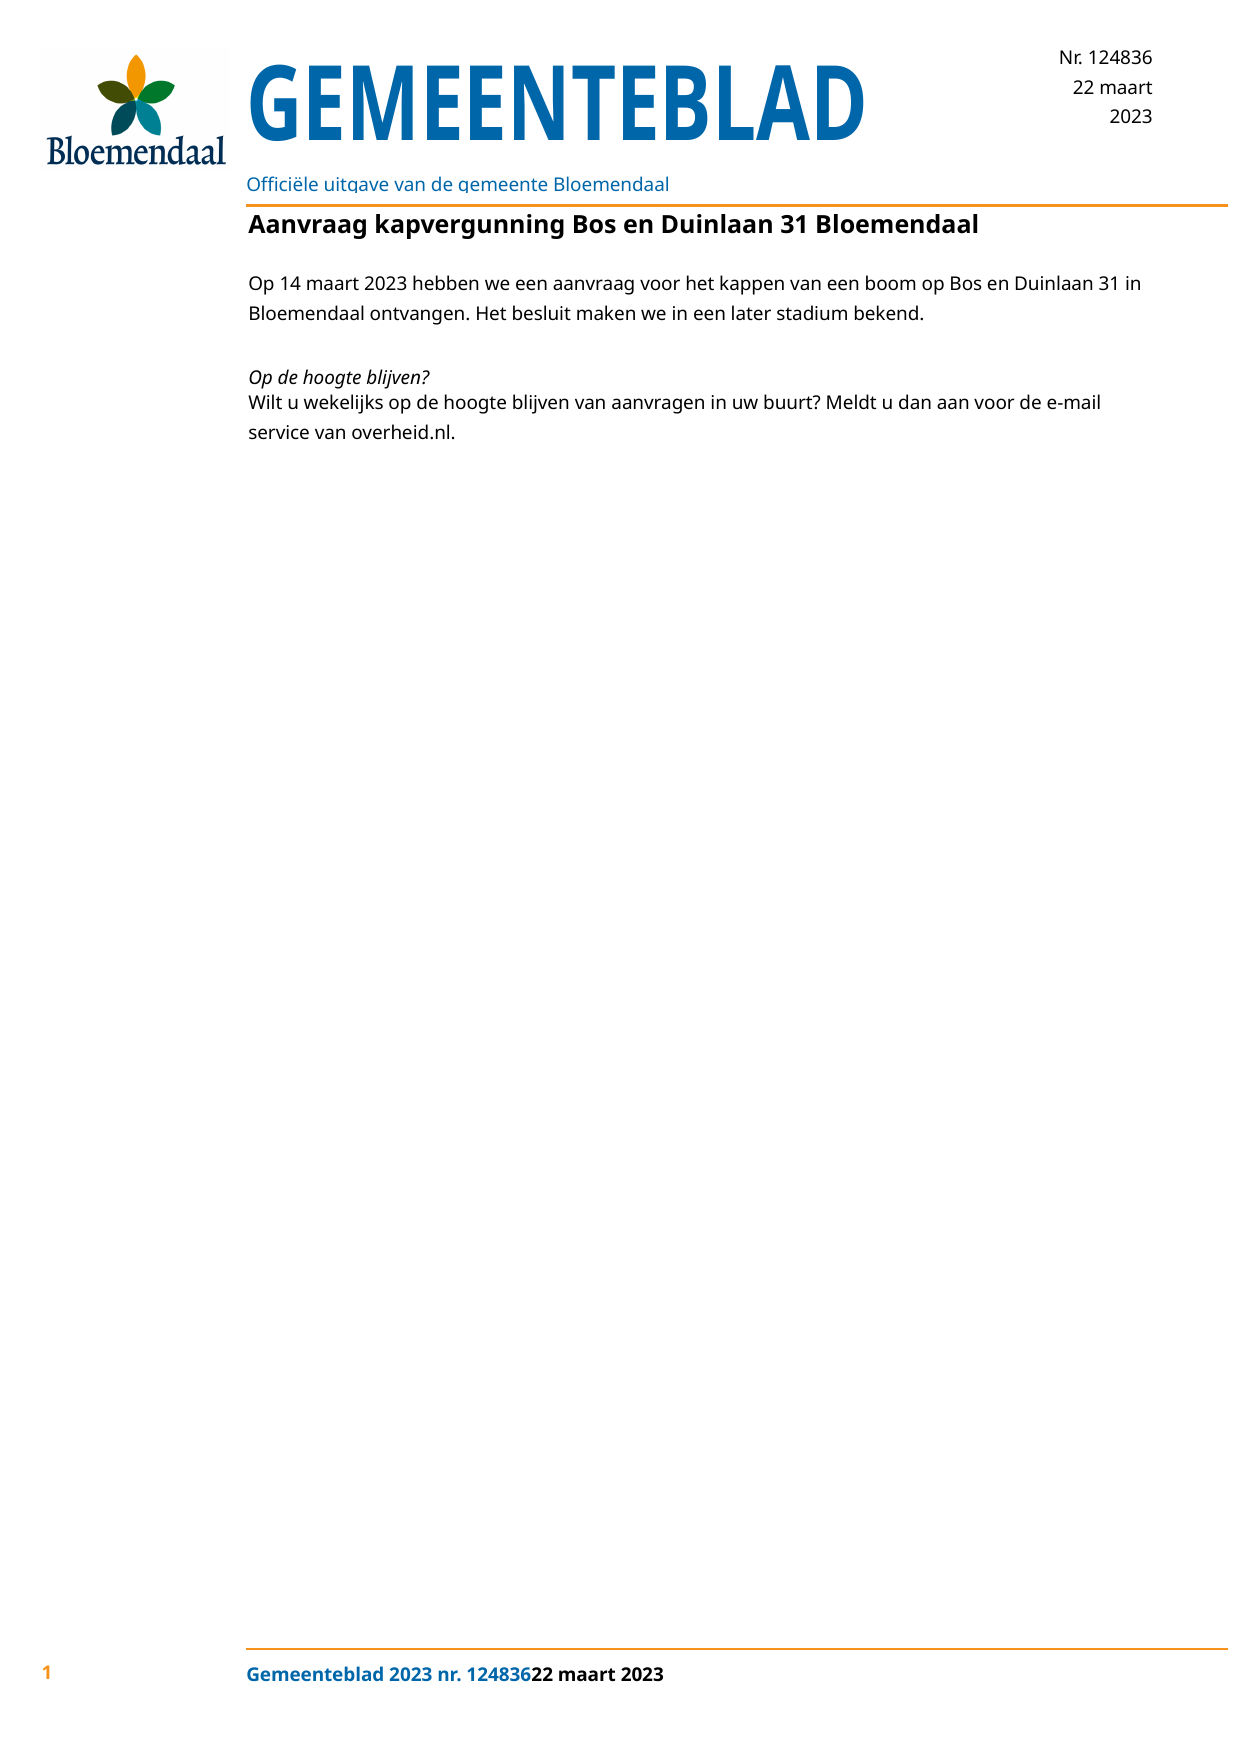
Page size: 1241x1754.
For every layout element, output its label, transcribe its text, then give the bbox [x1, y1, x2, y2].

picture [41, 47, 231, 172]
text Op de hoogte blijven? [248, 364, 1152, 389]
text Aanvraag kapvergunning Bos en Duinlaan 31 Bloemendaal [248, 207, 1152, 241]
text Op 14 maart 2023 hebben we een aanvraag voor het kappen van een boom op Bos en Duinlaan 31 in Bloemendaal ontvangen. Het besluit maken we in een later stadium bekend. [248, 270, 1152, 326]
text Wilt u wekelijks op de hoogte blijven van aanvragen in uw buurt? Meldt u dan aan voor de e-mail service van overheid.nl. [248, 389, 1152, 445]
